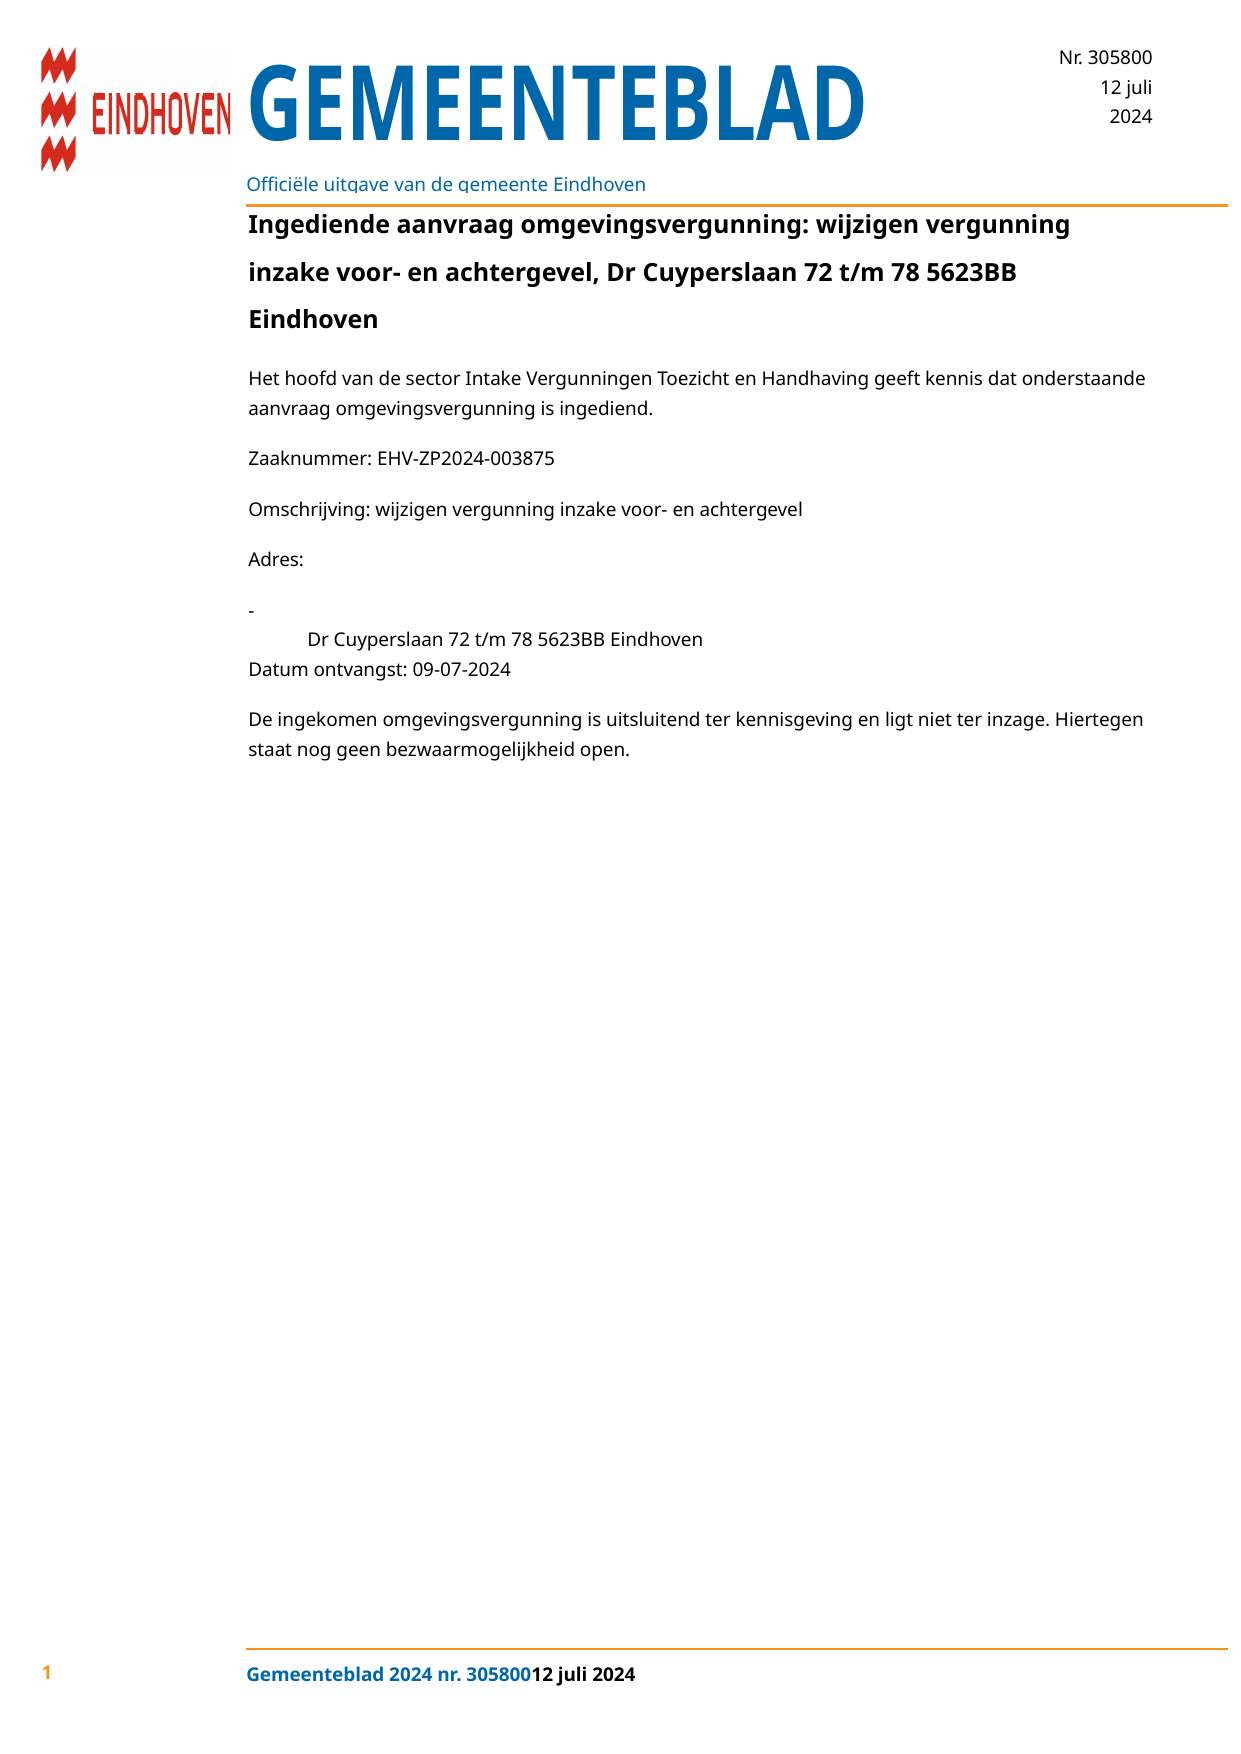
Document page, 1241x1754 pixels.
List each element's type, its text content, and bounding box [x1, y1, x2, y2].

text Zaaknummer: EHV-ZP2024-003875 [248, 446, 1152, 471]
text De ingekomen omgevingsvergunning is uitsluitend ter kennisgeving en ligt niet ter inzage. Hiertegen staat nog geen bezwaarmogelijkheid open. [248, 706, 1152, 762]
text Datum ontvangst: 09-07-2024 [248, 656, 1152, 682]
picture [41, 47, 231, 172]
text Omschrijving: wijzigen vergunning inzake voor- en achtergevel [248, 496, 1152, 522]
list Dr Cuyperslaan 72 t/m 78 5623BB Eindhoven [248, 626, 1152, 652]
text Adres: [248, 546, 1152, 572]
text Het hoofd van de sector Intake Vergunningen Toezicht en Handhaving geeft kennis dat onderstaande aanvraag omgevingsvergunning is ingediend. [248, 366, 1152, 421]
text Ingediende aanvraag omgevingsvergunning: wijzigen vergunning inzake voor- en achtergevel, Dr Cuyperslaan 72 t/m 78 5623BB Eindhoven [248, 207, 1152, 336]
